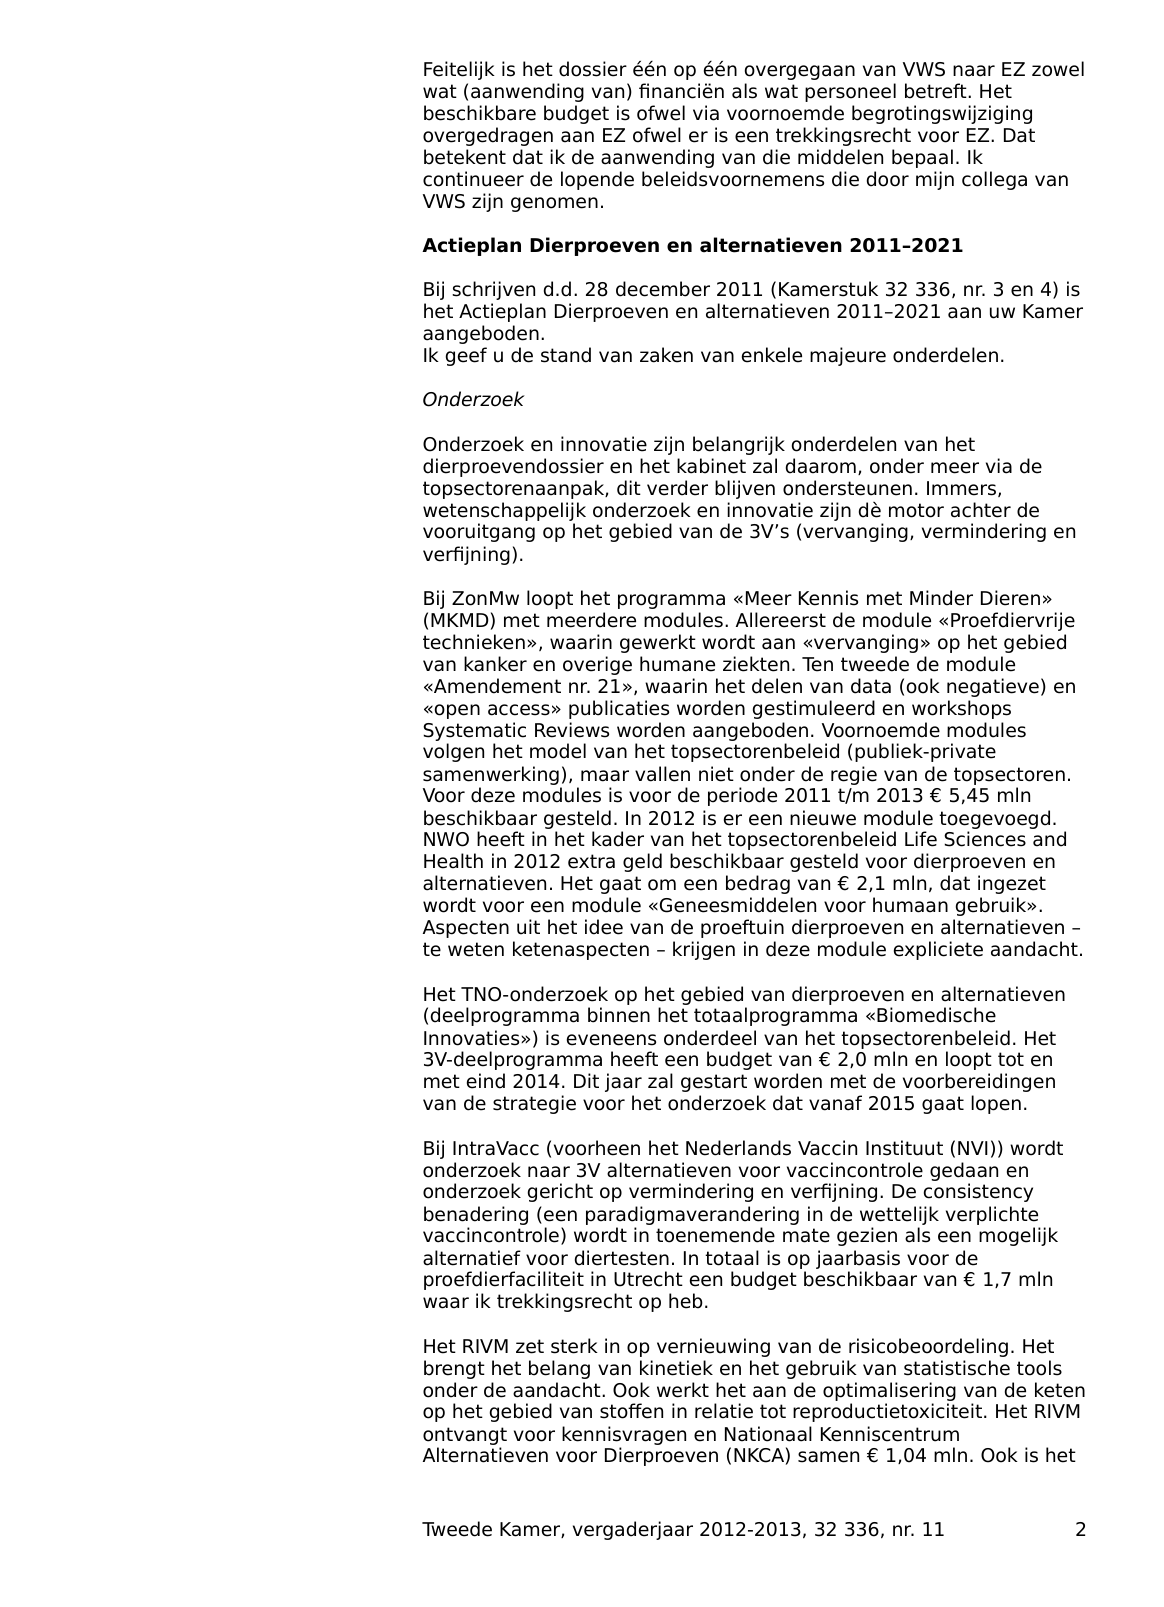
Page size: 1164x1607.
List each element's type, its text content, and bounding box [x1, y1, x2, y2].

subtitle Actieplan Dierproeven en alternatieven 2011–2021 [422, 235, 1087, 257]
text Het TNO-onderzoek op het gebied van dierproeven en alternatieven (deelprogramma binnen het totaalprogramma «Biomedische Innovaties») is eveneens onderdeel van het topsectorenbeleid. Het 3V-deelprogramma heeft een budget van € 2,0 mln en loopt tot en met eind 2014. Dit jaar zal gestart worden met de voorbereidingen van de strategie voor het onderzoek dat vanaf 2015 gaat lopen. [422, 983, 1087, 1115]
subtitle Onderzoek [422, 389, 1087, 411]
text Bij IntraVacc (voorheen het Nederlands Vaccin Instituut (NVI)) wordt onderzoek naar 3V alternatieven voor vaccincontrole gedaan en onderzoek gericht op vermindering en verfijning. De consistency benadering (een paradigmaverandering in de wettelijk verplichte vaccincontrole) wordt in toenemende mate gezien als een mogelijk alternatief voor diertesten. In totaal is op jaarbasis voor de proefdierfaciliteit in Utrecht een budget beschikbaar van € 1,7 mln waar ik trekkingsrecht op heb. [422, 1137, 1087, 1313]
text Bij schrijven d.d. 28 december 2011 (Kamerstuk 32 336, nr. 3 en 4) is het Actieplan Dierproeven en alternatieven 2011–2021 aan uw Kamer aangeboden. [422, 279, 1087, 345]
text Het RIVM zet sterk in op vernieuwing van de risicobeoordeling. Het brengt het belang van kinetiek en het gebruik van statistische tools onder de aandacht. Ook werkt het aan de optimalisering van de keten op het gebied van stoffen in relatie tot reproductietoxiciteit. Het RIVM ontvangt voor kennisvragen en Nationaal Kenniscentrum Alternatieven voor Dierproeven (NKCA) samen € 1,04 mln. Ook is het [422, 1336, 1087, 1467]
text Bij ZonMw loopt het programma «Meer Kennis met Minder Dieren» (MKMD) met meerdere modules. Allereerst de module «Proefdiervrije technieken», waarin gewerkt wordt aan «vervanging» op het gebied van kanker en overige humane ziekten. Ten tweede de module «Amendement nr. 21», waarin het delen van data (ook negatieve) en «open access» publicaties worden gestimuleerd en workshops Systematic Reviews worden aangeboden. Voornoemde modules volgen het model van het topsectorenbeleid (publiek-private samenwerking), maar vallen niet onder de regie van de topsectoren. Voor deze modules is voor de periode 2011 t/m 2013 € 5,45 mln beschikbaar gesteld. In 2012 is er een nieuwe module toegevoegd. NWO heeft in het kader van het topsectorenbeleid Life Sciences and Health in 2012 extra geld beschikbaar gesteld voor dierproeven en alternatieven. Het gaat om een bedrag van € 2,1 mln, dat ingezet wordt voor een module «Geneesmiddelen voor humaan gebruik». Aspecten uit het idee van de proeftuin dierproeven en alternatieven – te weten ketenaspecten – krijgen in deze module expliciete aandacht. [422, 588, 1087, 961]
text Ik geef u de stand van zaken van enkele majeure onderdelen. [422, 345, 1087, 367]
text Feitelijk is het dossier één op één overgegaan van VWS naar EZ zowel wat (aanwending van) financiën als wat personeel betreft. Het beschikbare budget is ofwel via voornoemde begrotingswijziging overgedragen aan EZ ofwel er is een trekkingsrecht voor EZ. Dat betekent dat ik de aanwending van die middelen bepaal. Ik continueer de lopende beleidsvoornemens die door mijn collega van VWS zijn genomen. [422, 59, 1087, 213]
text Onderzoek en innovatie zijn belangrijk onderdelen van het dierproevendossier en het kabinet zal daarom, onder meer via de topsectorenaanpak, dit verder blijven ondersteunen. Immers, wetenschappelijk onderzoek en innovatie zijn dè motor achter de vooruitgang op het gebied van de 3V’s (vervanging, vermindering en verfijning). [422, 433, 1087, 565]
